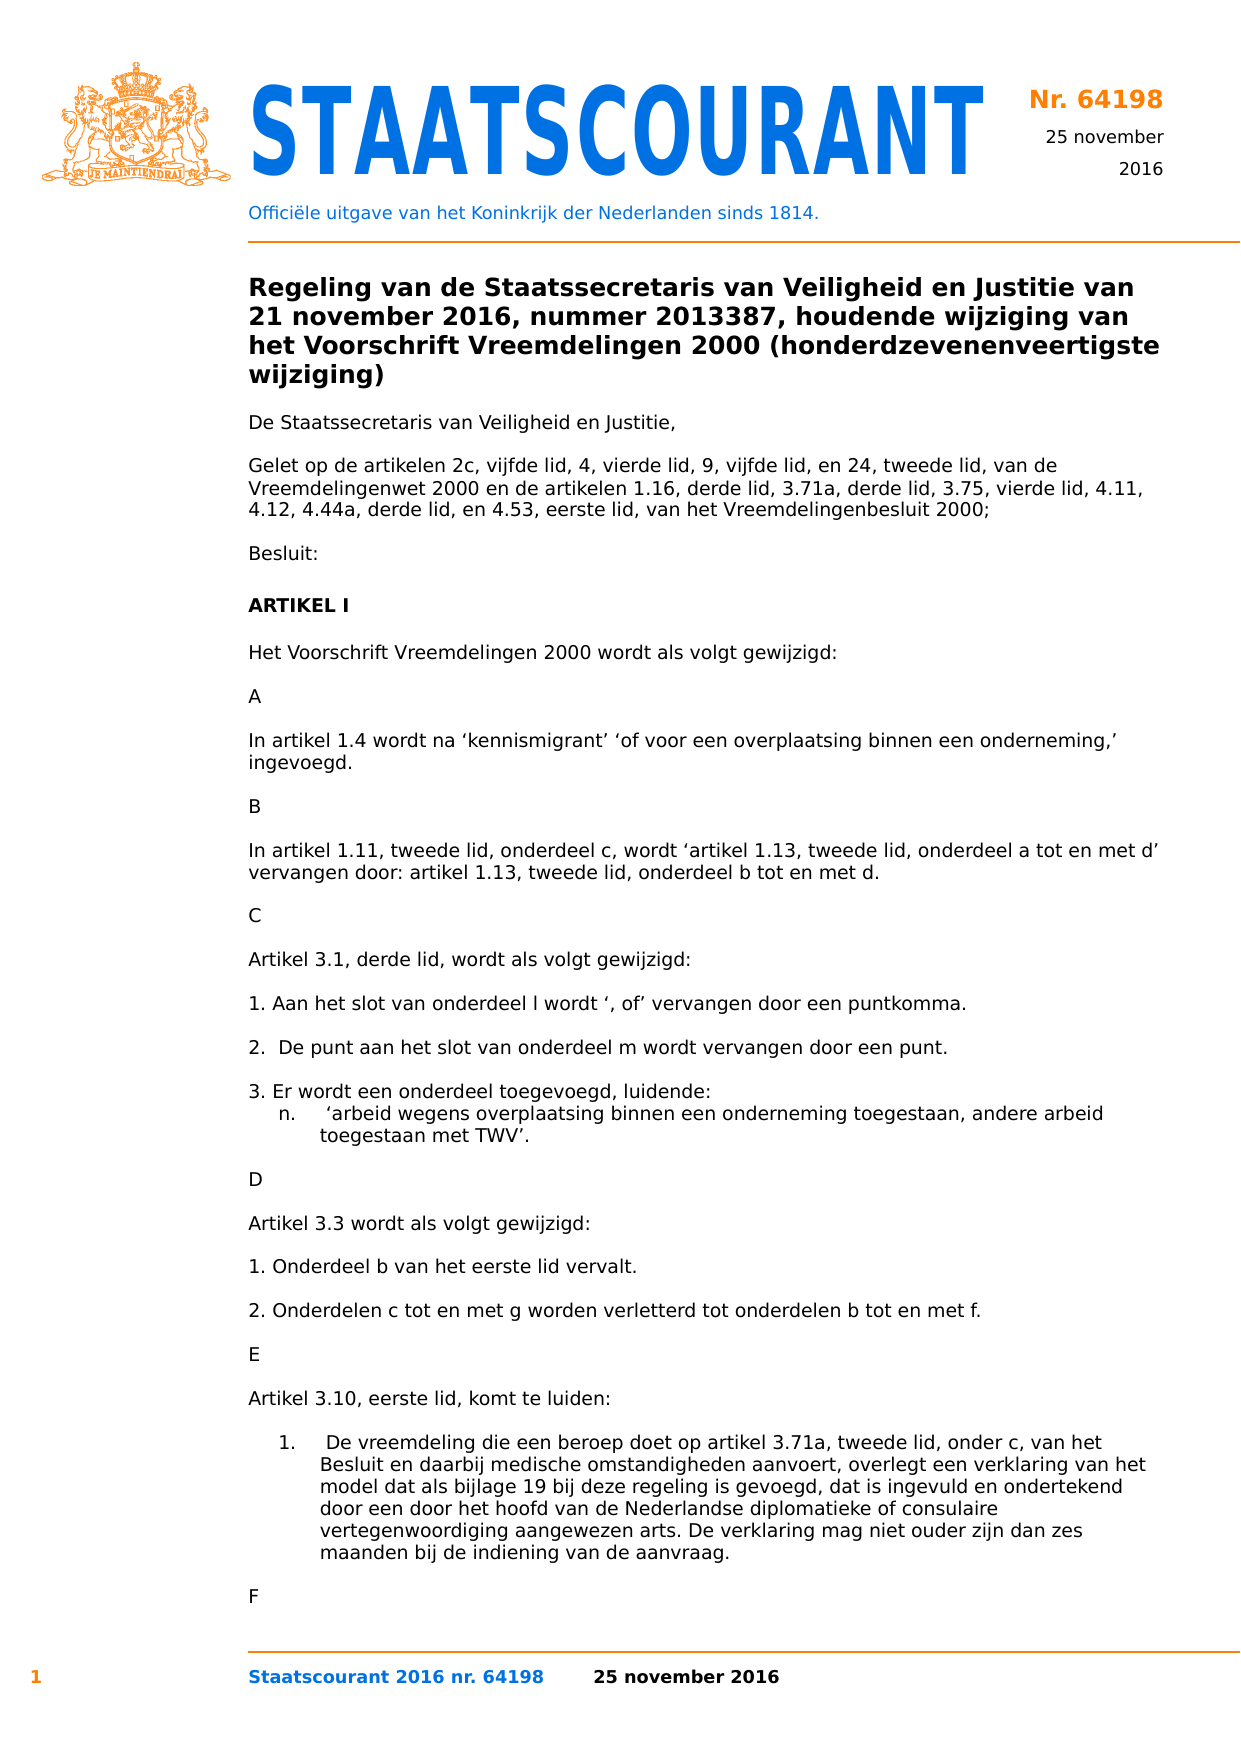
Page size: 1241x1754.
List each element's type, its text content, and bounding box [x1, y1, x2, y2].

text 1. De vreemdeling die een beroep doet op artikel 3.71a, tweede lid, onder c, van het Besluit en daarbij medische omstandigheden aanvoert, overlegt een verklaring van het model dat als bijlage 19 bij deze regeling is gevoegd, dat is ingevuld en ondertekend door een door het hoofd van de Nederlandse diplomatieke of consulaire vertegenwoordiging aangewezen arts. De verklaring mag niet ouder zijn dan zes maanden bij de indiening van de aanvraag. [278, 1432, 1163, 1564]
text Gelet op de artikelen 2c, vijfde lid, 4, vierde lid, 9, vijfde lid, en 24, tweede lid, van de Vreemdelingenwet 2000 en de artikelen 1.16, derde lid, 3.71a, derde lid, 3.75, vierde lid, 4.11, 4.12, 4.44a, derde lid, en 4.53, eerste lid, van het Vreemdelingenbesluit 2000; [248, 455, 1163, 521]
text 2. Onderdelen c tot en met g worden verletterd tot onderdelen b tot en met f. [248, 1300, 1163, 1322]
subtitle ARTIKEL I [248, 595, 1163, 617]
text Het Voorschrift Vreemdelingen 2000 wordt als volgt gewijzigd: [248, 642, 1163, 664]
table_header [25, 62, 248, 241]
text 1. Onderdeel b van het eerste lid vervalt. [248, 1256, 1163, 1278]
table_header STAATSCOURANT [248, 62, 998, 203]
table_header Nr. 64198 [998, 62, 1240, 121]
text n. ‘arbeid wegens overplaatsing binnen een onderneming toegestaan, andere arbeid toegestaan met TWV’. [278, 1103, 1163, 1147]
text In artikel 1.11, tweede lid, onderdeel c, wordt ‘artikel 1.13, tweede lid, onderdeel a tot en met d’ vervangen door: artikel 1.13, tweede lid, onderdeel b tot en met d. [248, 839, 1163, 883]
text E [248, 1344, 1163, 1366]
table_cell 2016 [998, 153, 1240, 203]
text 2. De punt aan het slot van onderdeel m wordt vervangen door een punt. [248, 1037, 1163, 1059]
text 1. Aan het slot van onderdeel l wordt ‘, of’ vervangen door een puntkomma. [248, 993, 1163, 1015]
text De Staatssecretaris van Veiligheid en Justitie, [248, 412, 1163, 433]
subtitle Regeling van de Staatssecretaris van Veiligheid en Justitie van 21 november 2016, nummer 2013387, houdende wijziging van het Voorschrift Vreemdelingen 2000 (honderdzevenenveertigste wijziging) [248, 273, 1163, 390]
table_cell 25 november [998, 121, 1240, 153]
text In artikel 1.4 wordt na ‘kennismigrant’ ‘of voor een overplaatsing binnen een onderneming,’ ingevoegd. [248, 730, 1163, 774]
table_cell Officiële uitgave van het Koninkrijk der Nederlanden sinds 1814. [248, 203, 1240, 241]
text F [248, 1586, 1163, 1607]
text A [248, 686, 1163, 708]
text Artikel 3.3 wordt als volgt gewijzigd: [248, 1212, 1163, 1234]
text D [248, 1169, 1163, 1191]
text Artikel 3.10, eerste lid, komt te luiden: [248, 1388, 1163, 1410]
text Artikel 3.1, derde lid, wordt als volgt gewijzigd: [248, 949, 1163, 971]
picture [41, 62, 231, 186]
text Besluit: [248, 543, 1163, 565]
text 3. Er wordt een onderdeel toegevoegd, luidende: [248, 1081, 1163, 1103]
text C [248, 905, 1163, 927]
text B [248, 796, 1163, 818]
